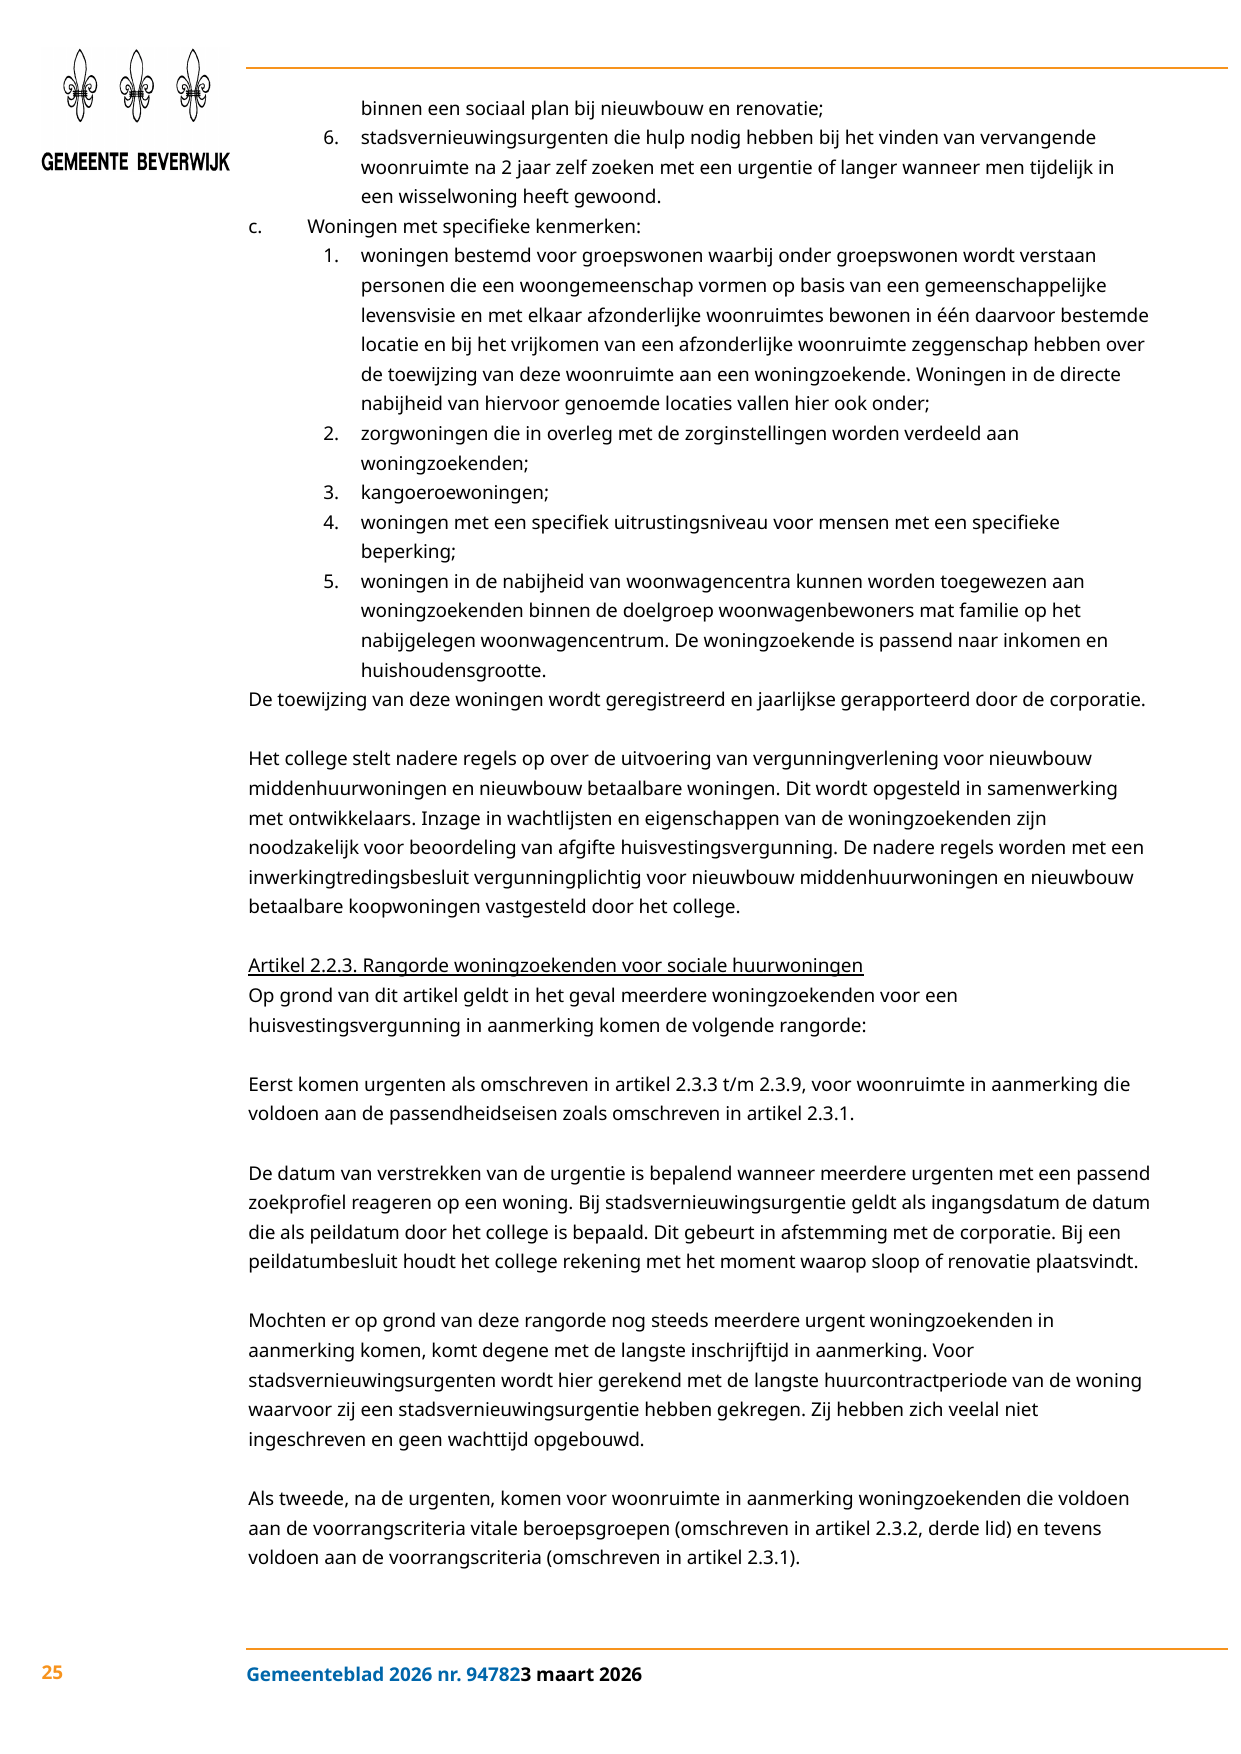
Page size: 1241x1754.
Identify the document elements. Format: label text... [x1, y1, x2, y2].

text Eerst komen urgenten als omschreven in artikel 2.3.3 t/m 2.3.9, voor woonruimte in aanmerking die voldoen aan de passendheidseisen zoals omschreven in artikel 2.3.1. [248, 1071, 1152, 1126]
text Op grond van dit artikel geldt in het geval meerdere woningzoekenden voor een huisvestingsvergunning in aanmerking komen de volgende rangorde: [248, 982, 1152, 1038]
text Artikel 2.2.3. Rangorde woningzoekenden voor sociale huurwoningen [248, 953, 1152, 978]
text De datum van verstrekken van de urgentie is bepalend wanneer meerdere urgenten met een passend zoekprofiel reageren op een woning. Bij stadsvernieuwingsurgentie geldt als ingangsdatum de datum die als peildatum door het college is bepaald. Dit gebeurt in afstemming met de corporatie. Bij een peildatumbesluit houdt het college rekening met het moment waarop sloop of renovatie plaatsvindt. [248, 1160, 1152, 1274]
list woningen met een specifiek uitrustingsniveau voor mensen met een specifieke beperking; [323, 509, 1152, 564]
list binnen een sociaal plan bij nieuwbouw en renovatie; [323, 95, 1152, 121]
list woningen bestemd voor groepswonen waarbij onder groepswonen wordt verstaan personen die een woongemeenschap vormen op basis van een gemeenschappelijke levensvisie en met elkaar afzonderlijke woonruimtes bewonen in één daarvoor bestemde locatie en bij het vrijkomen van een afzonderlijke woonruimte zeggenschap hebben over de toewijzing van deze woonruimte aan een woningzoekende. Woningen in de directe nabijheid van hiervoor genoemde locaties vallen hier ook onder; [323, 243, 1152, 416]
list Woningen met specifieke kenmerken: [248, 213, 1152, 239]
list zorgwoningen die in overleg met de zorginstellingen worden verdeeld aan woningzoekenden; [323, 420, 1152, 476]
list kangoeroewoningen; [323, 479, 1152, 505]
picture [41, 47, 231, 172]
text De toewijzing van deze woningen wordt geregistreerd en jaarlijkse gerapporteerd door de corporatie. [248, 686, 1152, 712]
text Het college stelt nadere regels op over de uitvoering van vergunningverlening voor nieuwbouw middenhuurwoningen en nieuwbouw betaalbare woningen. Dit wordt opgesteld in samenwerking met ontwikkelaars. Inzage in wachtlijsten en eigenschappen van de woningzoekenden zijn noodzakelijk voor beoordeling van afgifte huisvestingsvergunning. De nadere regels worden met een inwerkingtredingsbesluit vergunningplichtig voor nieuwbouw middenhuurwoningen en nieuwbouw betaalbare koopwoningen vastgesteld door het college. [248, 746, 1152, 919]
list woningen in de nabijheid van woonwagencentra kunnen worden toegewezen aan woningzoekenden binnen de doelgroep woonwagenbewoners mat familie op het nabijgelegen woonwagencentrum. De woningzoekende is passend naar inkomen en huishoudensgrootte. [323, 568, 1152, 683]
text Mochten er op grond van deze rangorde nog steeds meerdere urgent woningzoekenden in aanmerking komen, komt degene met de langste inschrijftijd in aanmerking. Voor stadsvernieuwingsurgenten wordt hier gerekend met de langste huurcontractperiode van de woning waarvoor zij een stadsvernieuwingsurgentie hebben gekregen. Zij hebben zich veelal niet ingeschreven en geen wachttijd opgebouwd. [248, 1308, 1152, 1452]
list stadsvernieuwingsurgenten die hulp nodig hebben bij het vinden van vervangende woonruimte na 2 jaar zelf zoeken met een urgentie of langer wanneer men tijdelijk in een wisselwoning heeft gewoond. [323, 124, 1152, 209]
text Als tweede, na de urgenten, komen voor woonruimte in aanmerking woningzoekenden die voldoen aan de voorrangscriteria vitale beroepsgroepen (omschreven in artikel 2.3.2, derde lid) en tevens voldoen aan de voorrangscriteria (omschreven in artikel 2.3.1). [248, 1485, 1152, 1570]
